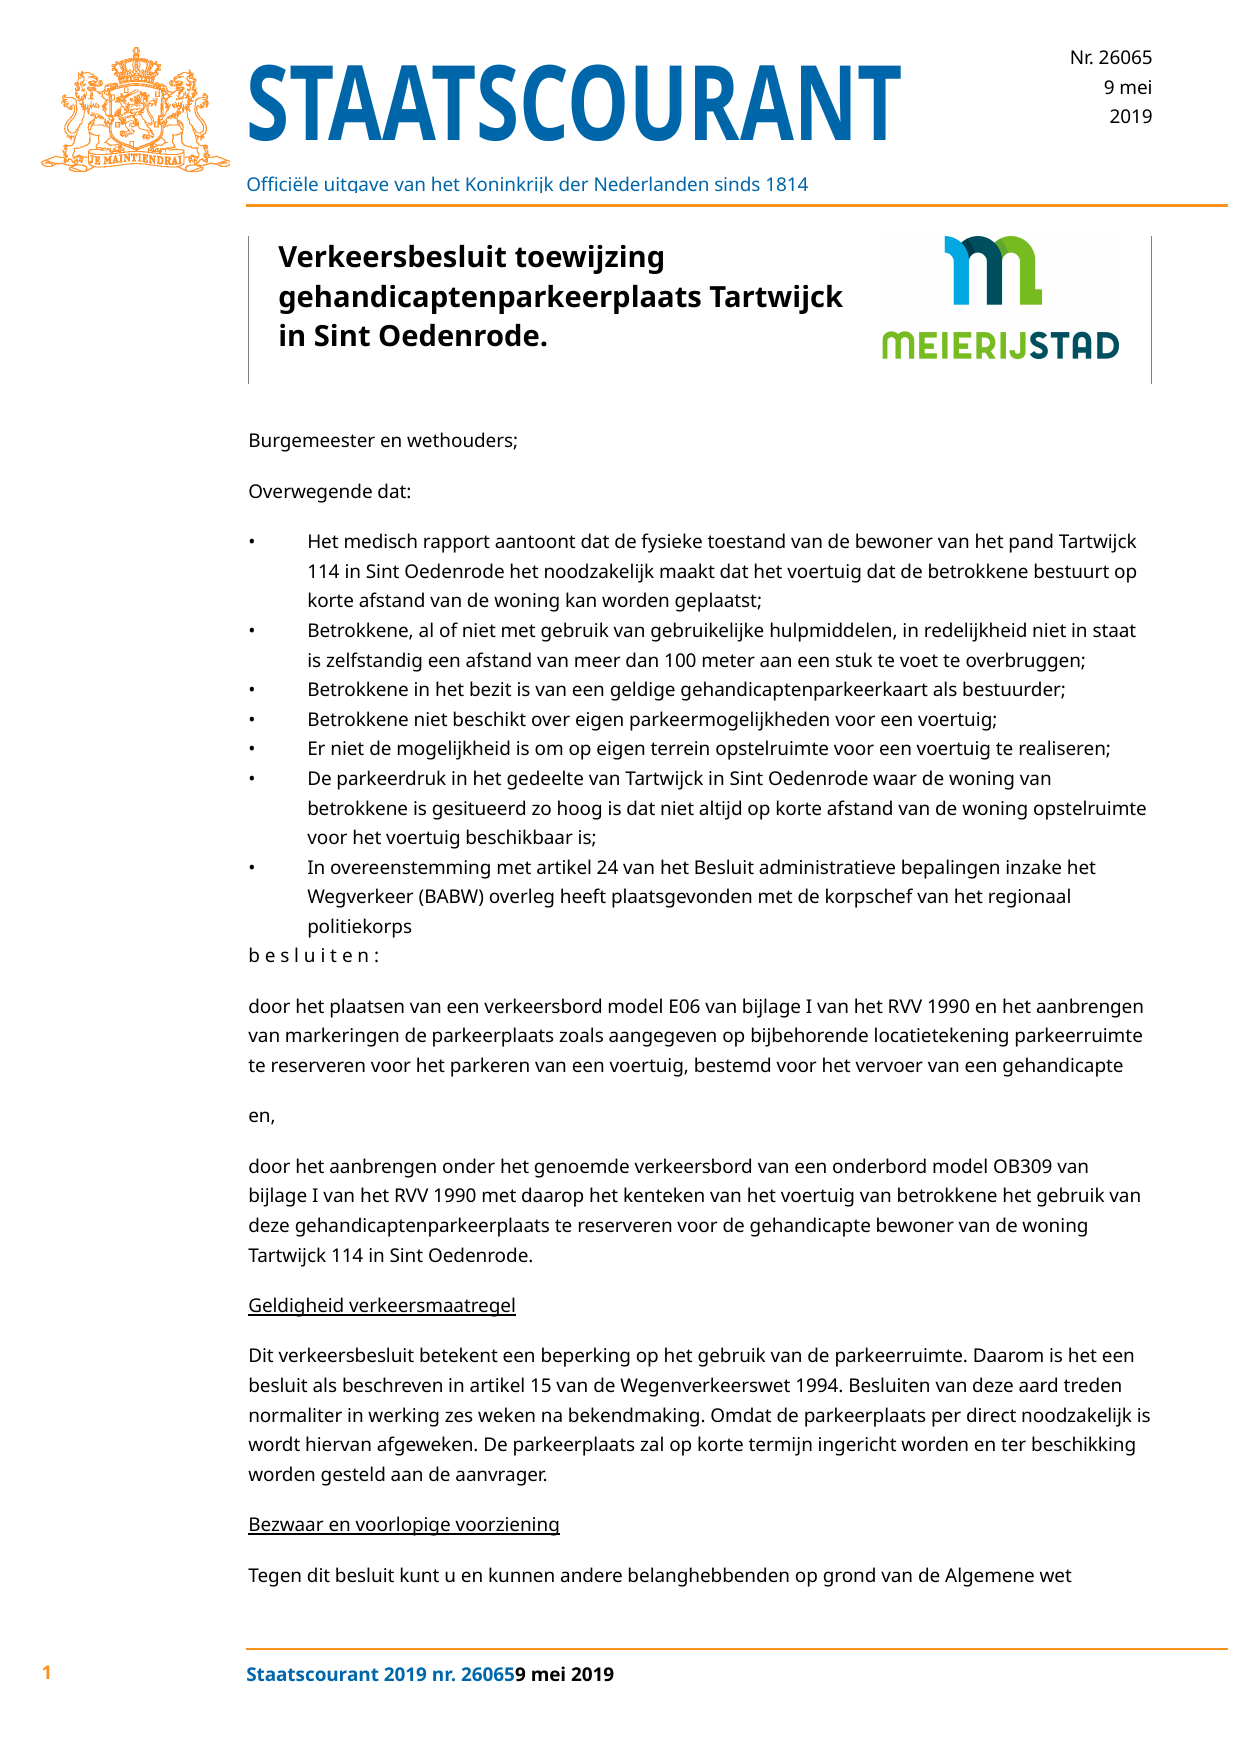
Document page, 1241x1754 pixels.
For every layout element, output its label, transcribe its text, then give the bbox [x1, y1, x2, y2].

table_header [850, 236, 882, 358]
text en, [248, 1103, 1152, 1128]
text Dit verkeersbesluit betekent een beperking op het gebruik van de parkeerruimte. Daarom is het een besluit als beschreven in artikel 15 van de Wegenverkeerswet 1994. Besluiten van deze aard treden normaliter in werking zes weken na bekendmaking. Omdat de parkeerplaats per direct noodzakelijk is wordt hiervan afgeweken. De parkeerplaats zal op korte termijn ingericht worden en ter beschikking worden gesteld aan de aanvrager. [248, 1343, 1152, 1487]
table_header [850, 359, 1151, 384]
text b e s l u i t e n : [248, 943, 1152, 968]
list In overeenstemming met artikel 24 van het Besluit administratieve bepalingen inzake het Wegverkeer (BABW) overleg heeft plaatsgevonden met de korpschef van het regionaal politiekorps [248, 854, 1152, 939]
picture [41, 47, 231, 172]
text Bezwaar en voorlopige voorziening [248, 1511, 1152, 1537]
list Er niet de mogelijkheid is om op eigen terrein opstelruimte voor een voertuig te realiseren; [248, 736, 1152, 761]
list Het medisch rapport aantoont dat de fysieke toestand van de bewoner van het pand Tartwijck 114 in Sint Oedenrode het noodzakelijk maakt dat het voertuig dat de betrokkene bestuurt op korte afstand van de woning kan worden geplaatst; [248, 528, 1152, 613]
text Overwegende dat: [248, 478, 1152, 504]
picture [882, 236, 1119, 359]
list Betrokkene niet beschikt over eigen parkeermogelijkheden voor een voertuig; [248, 706, 1152, 732]
text Geldigheid verkeersmaatregel [248, 1292, 1152, 1318]
text Tegen dit besluit kunt u en kunnen andere belanghebbenden op grond van de Algemene wet [248, 1562, 1152, 1587]
text door het plaatsen van een verkeersbord model E06 van bijlage I van het RVV 1990 en het aanbrengen van markeringen de parkeerplaats zoals aangegeven op bijbehorende locatietekening parkeerruimte te reserveren voor het parkeren van een voertuig, bestemd voor het vervoer van een gehandicapte [248, 993, 1152, 1078]
table_header Verkeersbesluit toewijzing gehandicaptenparkeerplaats Tartwijck in Sint Oedenrode. [249, 236, 850, 384]
list Betrokkene in het bezit is van een geldige gehandicaptenparkeerkaart als bestuurder; [248, 676, 1152, 702]
table_header [1119, 236, 1151, 358]
list De parkeerdruk in het gedeelte van Tartwijck in Sint Oedenrode waar de woning van betrokkene is gesitueerd zo hoog is dat niet altijd op korte afstand van de woning opstelruimte voor het voertuig beschikbaar is; [248, 765, 1152, 850]
text door het aanbrengen onder het genoemde verkeersbord van een onderbord model OB309 van bijlage I van het RVV 1990 met daarop het kenteken van het voertuig van betrokkene het gebruik van deze gehandicaptenparkeerplaats te reserveren voor de gehandicapte bewoner van de woning Tartwijck 114 in Sint Oedenrode. [248, 1153, 1152, 1267]
text Burgemeester en wethouders; [248, 428, 1152, 453]
list Betrokkene, al of niet met gebruik van gebruikelijke hulpmiddelen, in redelijkheid niet in staat is zelfstandig een afstand van meer dan 100 meter aan een stuk te voet te overbruggen; [248, 617, 1152, 672]
